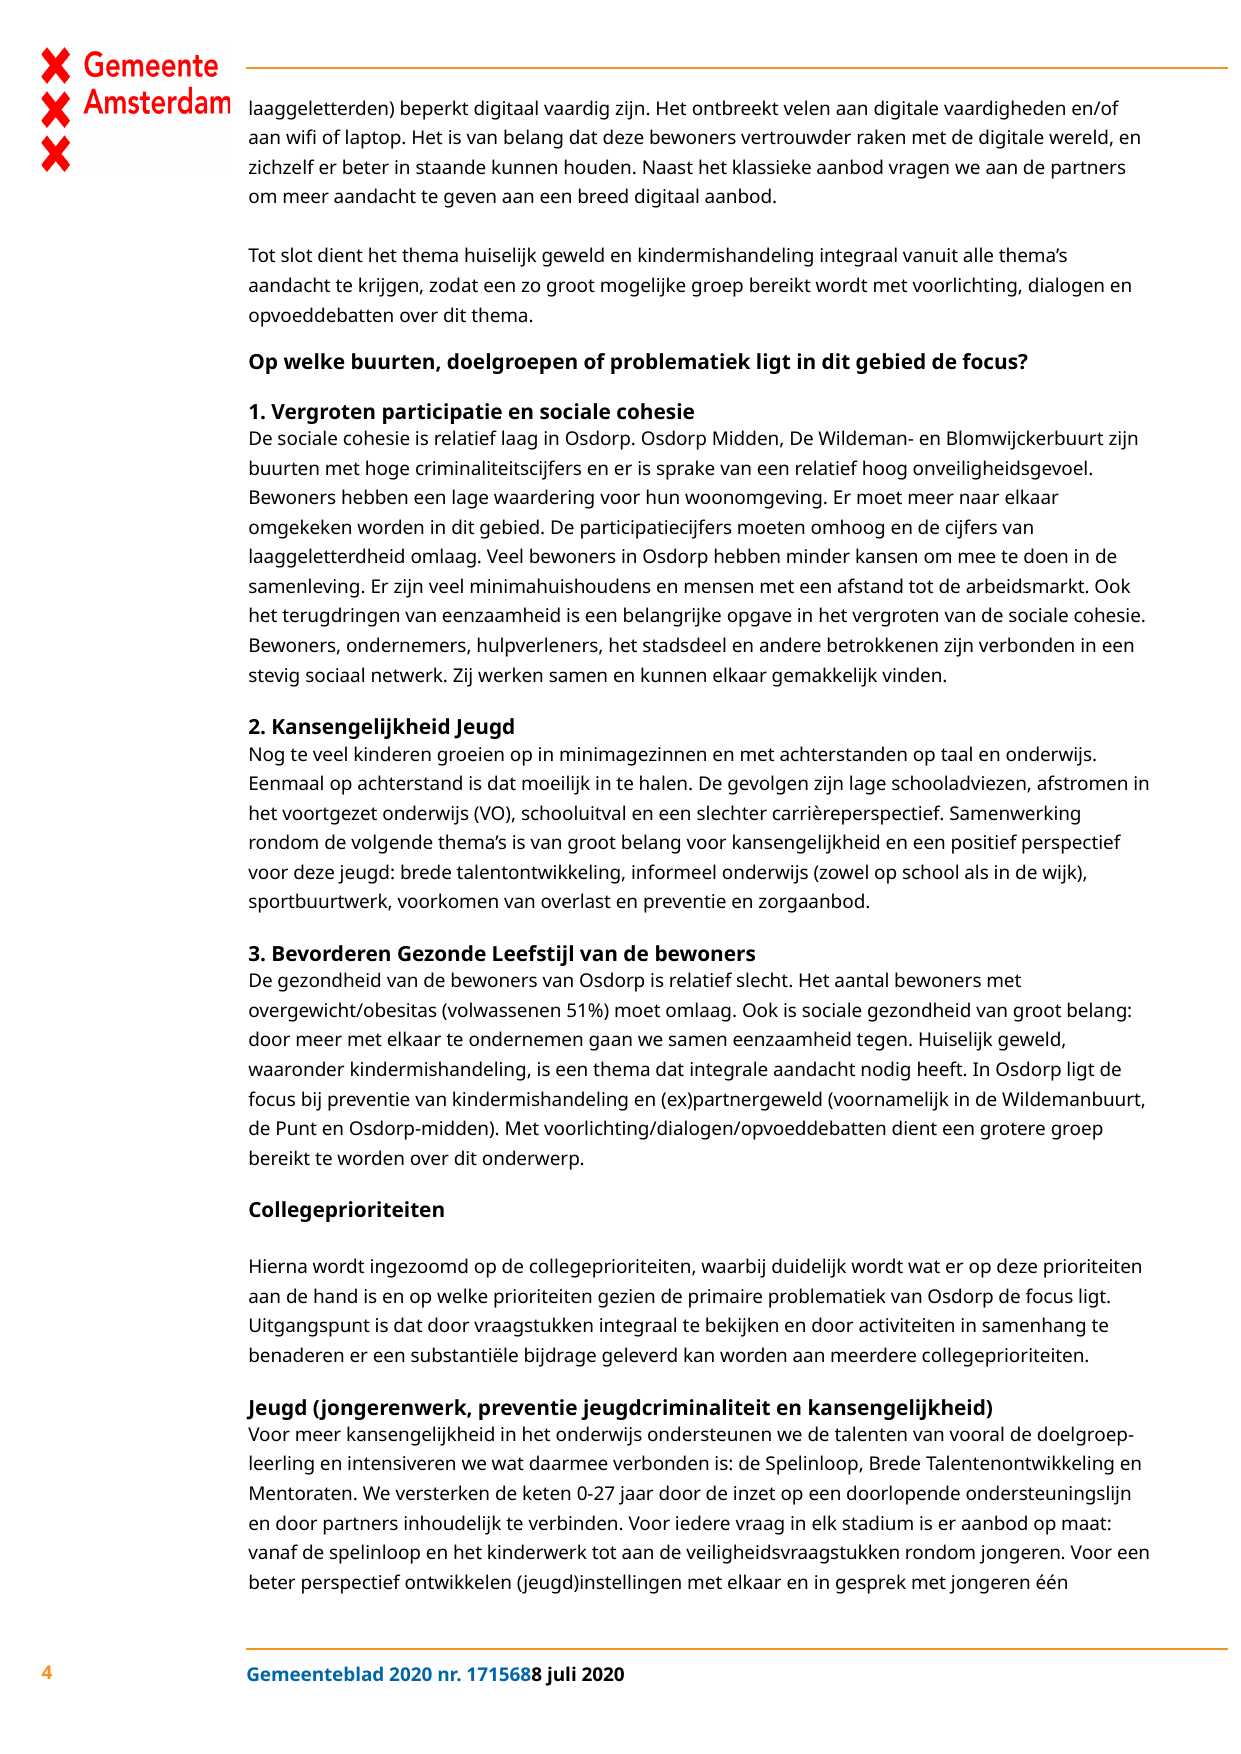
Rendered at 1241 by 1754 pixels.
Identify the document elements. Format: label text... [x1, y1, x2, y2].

text Op welke buurten, doelgroepen of problematiek ligt in dit gebied de focus? [248, 347, 1152, 376]
text Collegeprioriteiten [248, 1195, 1152, 1224]
text 1. Vergroten participatie en sociale cohesie [248, 397, 1152, 425]
text 3. Bevorderen Gezonde Leefstijl van de bewoners [248, 939, 1152, 967]
text Hierna wordt ingezoomd op de collegeprioriteiten, waarbij duidelijk wordt wat er op deze prioriteiten aan de hand is en op welke prioriteiten gezien de primaire problematiek van Osdorp de focus ligt. Uitgangspunt is dat door vraagstukken integraal te bekijken en door activiteiten in samenhang te benaderen er een substantiële bijdrage geleverd kan worden aan meerdere collegeprioriteiten. [248, 1253, 1152, 1368]
text Tot slot dient het thema huiselijk geweld en kindermishandeling integraal vanuit alle thema’s aandacht te krijgen, zodat een zo groot mogelijke groep bereikt wordt met voorlichting, dialogen en opvoeddebatten over dit thema. [248, 243, 1152, 328]
text De gezondheid van de bewoners van Osdorp is relatief slecht. Het aantal bewoners met overgewicht/obesitas (volwassenen 51%) moet omlaag. Ook is sociale gezondheid van groot belang: door meer met elkaar te ondernemen gaan we samen eenzaamheid tegen. Huiselijk geweld, waaronder kindermishandeling, is een thema dat integrale aandacht nodig heeft. In Osdorp ligt de focus bij preventie van kindermishandeling en (ex)partnergeweld (voornamelijk in de Wildemanbuurt, de Punt en Osdorp-midden). Met voorlichting/dialogen/opvoeddebatten dient een grotere groep bereikt te worden over dit onderwerp. [248, 967, 1152, 1171]
text laaggeletterden) beperkt digitaal vaardig zijn. Het ontbreekt velen aan digitale vaardigheden en/of aan wifi of laptop. Het is van belang dat deze bewoners vertrouwder raken met de digitale wereld, en zichzelf er beter in staande kunnen houden. Naast het klassieke aanbod vragen we aan de partners om meer aandacht te geven aan een breed digitaal aanbod. [248, 95, 1152, 209]
picture [41, 47, 231, 172]
text Voor meer kansengelijkheid in het onderwijs ondersteunen we de talenten van vooral de doelgroep-leerling en intensiveren we wat daarmee verbonden is: de Spelinloop, Brede Talentenontwikkeling en Mentoraten. We versterken de keten 0-27 jaar door de inzet op een doorlopende ondersteuningslijn en door partners inhoudelijk te verbinden. Voor iedere vraag in elk stadium is er aanbod op maat: vanaf de spelinloop en het kinderwerk tot aan de veiligheidsvraagstukken rondom jongeren. Voor een beter perspectief ontwikkelen (jeugd)instellingen met elkaar en in gesprek met jongeren één [248, 1421, 1152, 1595]
text De sociale cohesie is relatief laag in Osdorp. Osdorp Midden, De Wildeman- en Blomwijckerbuurt zijn buurten met hoge criminaliteitscijfers en er is sprake van een relatief hoog onveiligheidsgevoel. Bewoners hebben een lage waardering voor hun woonomgeving. Er moet meer naar elkaar omgekeken worden in dit gebied. De participatiecijfers moeten omhoog en de cijfers van laaggeletterdheid omlaag. Veel bewoners in Osdorp hebben minder kansen om mee te doen in de samenleving. Er zijn veel minimahuishoudens en mensen met een afstand tot de arbeidsmarkt. Ook het terugdringen van eenzaamheid is een belangrijke opgave in het vergroten van de sociale cohesie. Bewoners, ondernemers, hulpverleners, het stadsdeel en andere betrokkenen zijn verbonden in een stevig sociaal netwerk. Zij werken samen en kunnen elkaar gemakkelijk vinden. [248, 425, 1152, 688]
text Jeugd (jongerenwerk, preventie jeugdcriminaliteit en kansengelijkheid) [248, 1393, 1152, 1421]
text Nog te veel kinderen groeien op in minimagezinnen en met achterstanden op taal en onderwijs. Eenmaal op achterstand is dat moeilijk in te halen. De gevolgen zijn lage schooladviezen, afstromen in het voortgezet onderwijs (VO), schooluitval en een slechter carrièreperspectief. Samenwerking rondom de volgende thema’s is van groot belang voor kansengelijkheid en een positief perspectief voor deze jeugd: brede talentontwikkeling, informeel onderwijs (zowel op school als in de wijk), sportbuurtwerk, voorkomen van overlast en preventie en zorgaanbod. [248, 741, 1152, 914]
text 2. Kansengelijkheid Jeugd [248, 712, 1152, 741]
